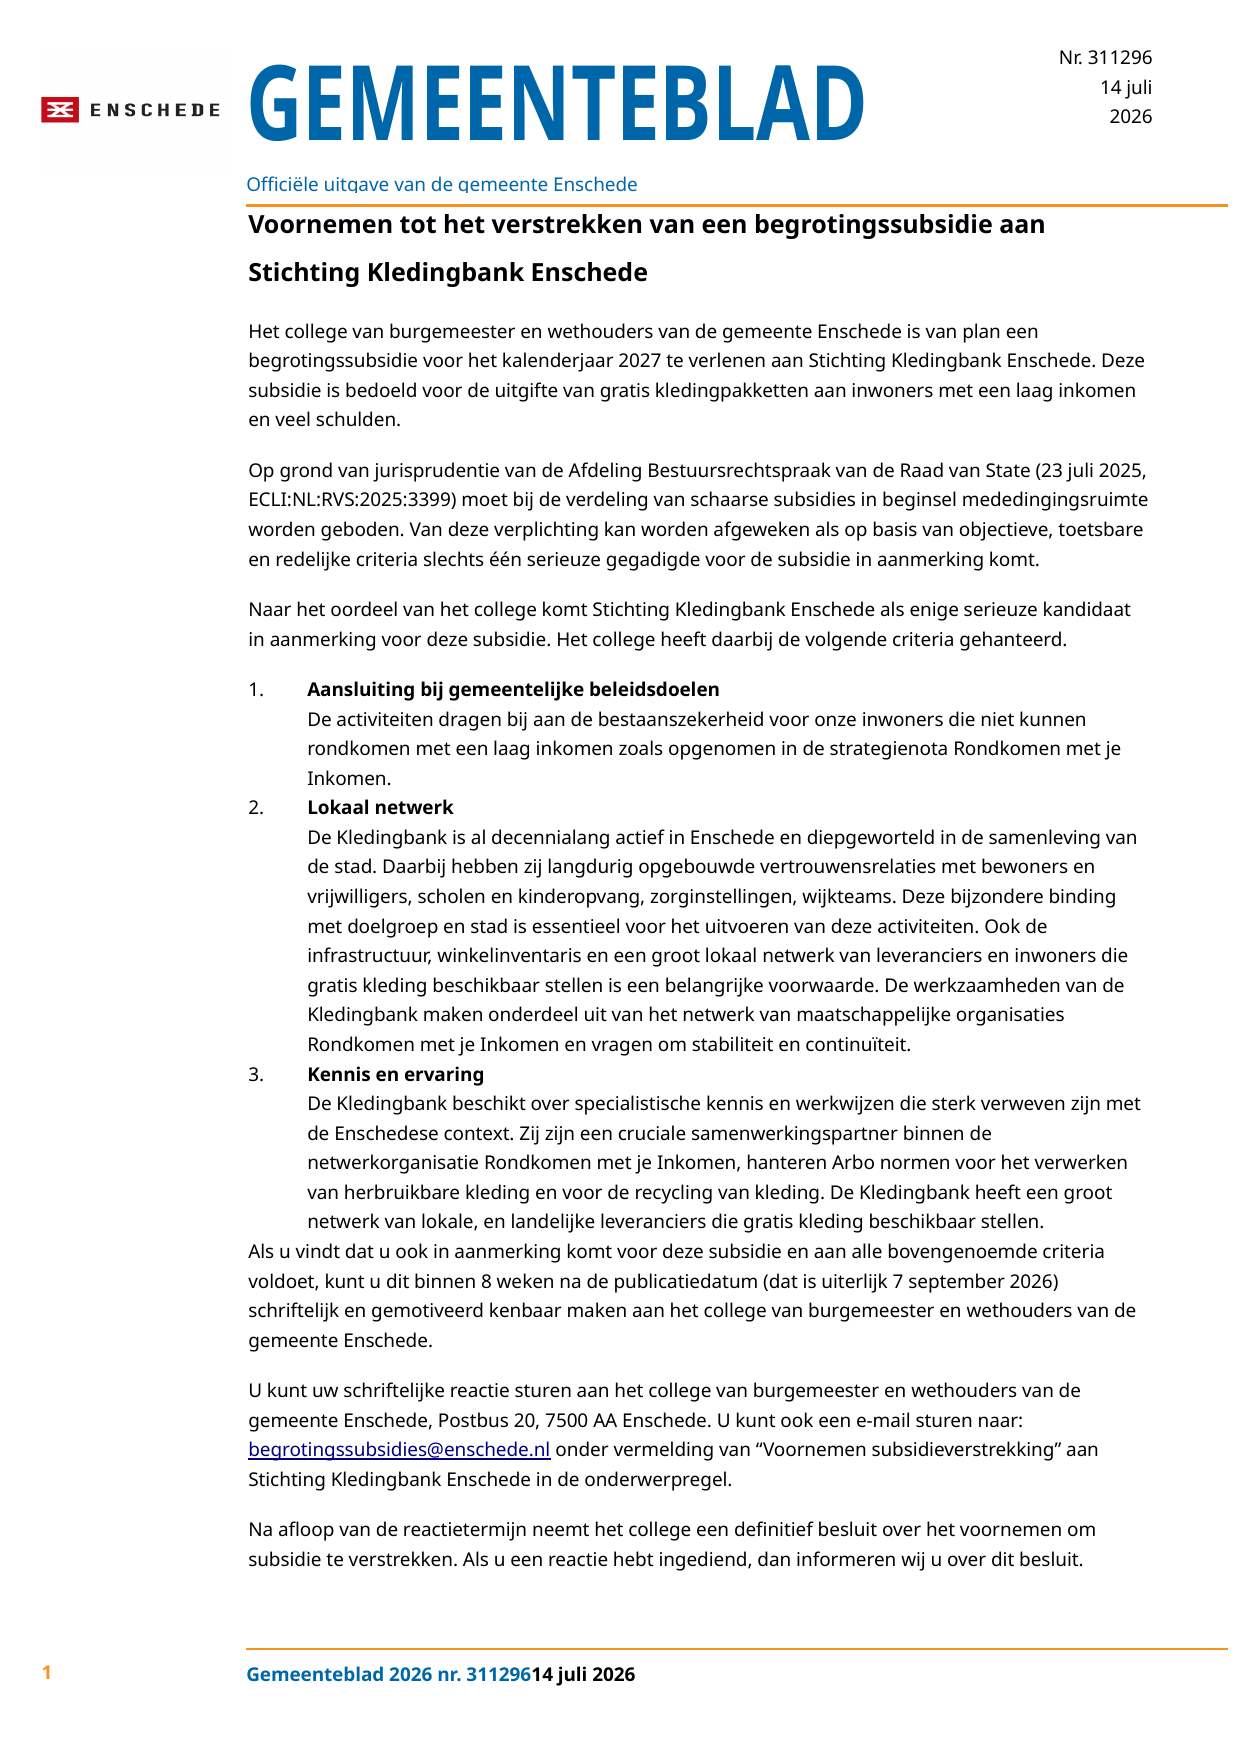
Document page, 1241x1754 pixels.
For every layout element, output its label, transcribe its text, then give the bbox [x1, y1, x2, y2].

text Het college van burgemeester en wethouders van de gemeente Enschede is van plan een begrotingssubsidie voor het kalenderjaar 2027 te verlenen aan Stichting Kledingbank Enschede. Deze subsidie is bedoeld voor de uitgifte van gratis kledingpakketten aan inwoners met een laag inkomen en veel schulden. [248, 318, 1152, 432]
text U kunt uw schriftelijke reactie sturen aan het college van burgemeester en wethouders van de gemeente Enschede, Postbus 20, 7500 AA Enschede. U kunt ook een e-mail sturen naar: begrotingssubsidies@enschede.nl onder vermelding van “Voornemen subsidieverstrekking” aan Stichting Kledingbank Enschede in de onderwerpregel. [248, 1377, 1152, 1492]
picture [41, 47, 231, 172]
text Na afloop van de reactietermijn neemt het college een definitief besluit over het voornemen om subsidie te verstrekken. Als u een reactie hebt ingediend, dan informeren wij u over dit besluit. [248, 1517, 1152, 1572]
list De Kledingbank beschikt over specialistische kennis en werkwijzen die sterk verweven zijn met de Enschedese context. Zij zijn een cruciale samenwerkingspartner binnen de netwerkorganisatie Rondkomen met je Inkomen, hanteren Arbo normen voor het verwerken van herbruikbare kleding en voor de recycling van kleding. De Kledingbank heeft een groot netwerk van lokale, en landelijke leveranciers die gratis kleding beschikbaar stellen. [248, 1090, 1152, 1234]
text Voornemen tot het verstrekken van een begrotingssubsidie aan Stichting Kledingbank Enschede [248, 207, 1152, 288]
list Kennis en ervaring [248, 1061, 1152, 1087]
list Aansluiting bij gemeentelijke beleidsdoelen [248, 676, 1152, 702]
list De activiteiten dragen bij aan de bestaanszekerheid voor onze inwoners die niet kunnen rondkomen met een laag inkomen zoals opgenomen in de strategienota Rondkomen met je Inkomen. [248, 706, 1152, 791]
list De Kledingbank is al decennialang actief in Enschede en diepgeworteld in de samenleving van de stad. Daarbij hebben zij langdurig opgebouwde vertrouwensrelaties met bewoners en vrijwilligers, scholen en kinderopvang, zorginstellingen, wijkteams. Deze bijzondere binding met doelgroep en stad is essentieel voor het uitvoeren van deze activiteiten. Ook de infrastructuur, winkelinventaris en een groot lokaal netwerk van leveranciers en inwoners die gratis kleding beschikbaar stellen is een belangrijke voorwaarde. De werkzaamheden van de Kledingbank maken onderdeel uit van het netwerk van maatschappelijke organisaties Rondkomen met je Inkomen en vragen om stabiliteit en continuïteit. [248, 824, 1152, 1057]
text Als u vindt dat u ook in aanmerking komt voor deze subsidie en aan alle bovengenoemde criteria voldoet, kunt u dit binnen 8 weken na de publicatiedatum (dat is uiterlijk 7 september 2026) schriftelijk en gemotiveerd kenbaar maken aan het college van burgemeester en wethouders van de gemeente Enschede. [248, 1238, 1152, 1353]
text Naar het oordeel van het college komt Stichting Kledingbank Enschede als enige serieuze kandidaat in aanmerking voor deze subsidie. Het college heeft daarbij de volgende criteria gehanteerd. [248, 596, 1152, 652]
list Lokaal netwerk [248, 794, 1152, 820]
text Op grond van jurisprudentie van de Afdeling Bestuursrechtspraak van de Raad van State (23 juli 2025, ECLI:NL:RVS:2025:3399) moet bij de verdeling van schaarse subsidies in beginsel mededingingsruimte worden geboden. Van deze verplichting kan worden afgeweken als op basis van objectieve, toetsbare en redelijke criteria slechts één serieuze gegadigde voor de subsidie in aanmerking komt. [248, 457, 1152, 572]
